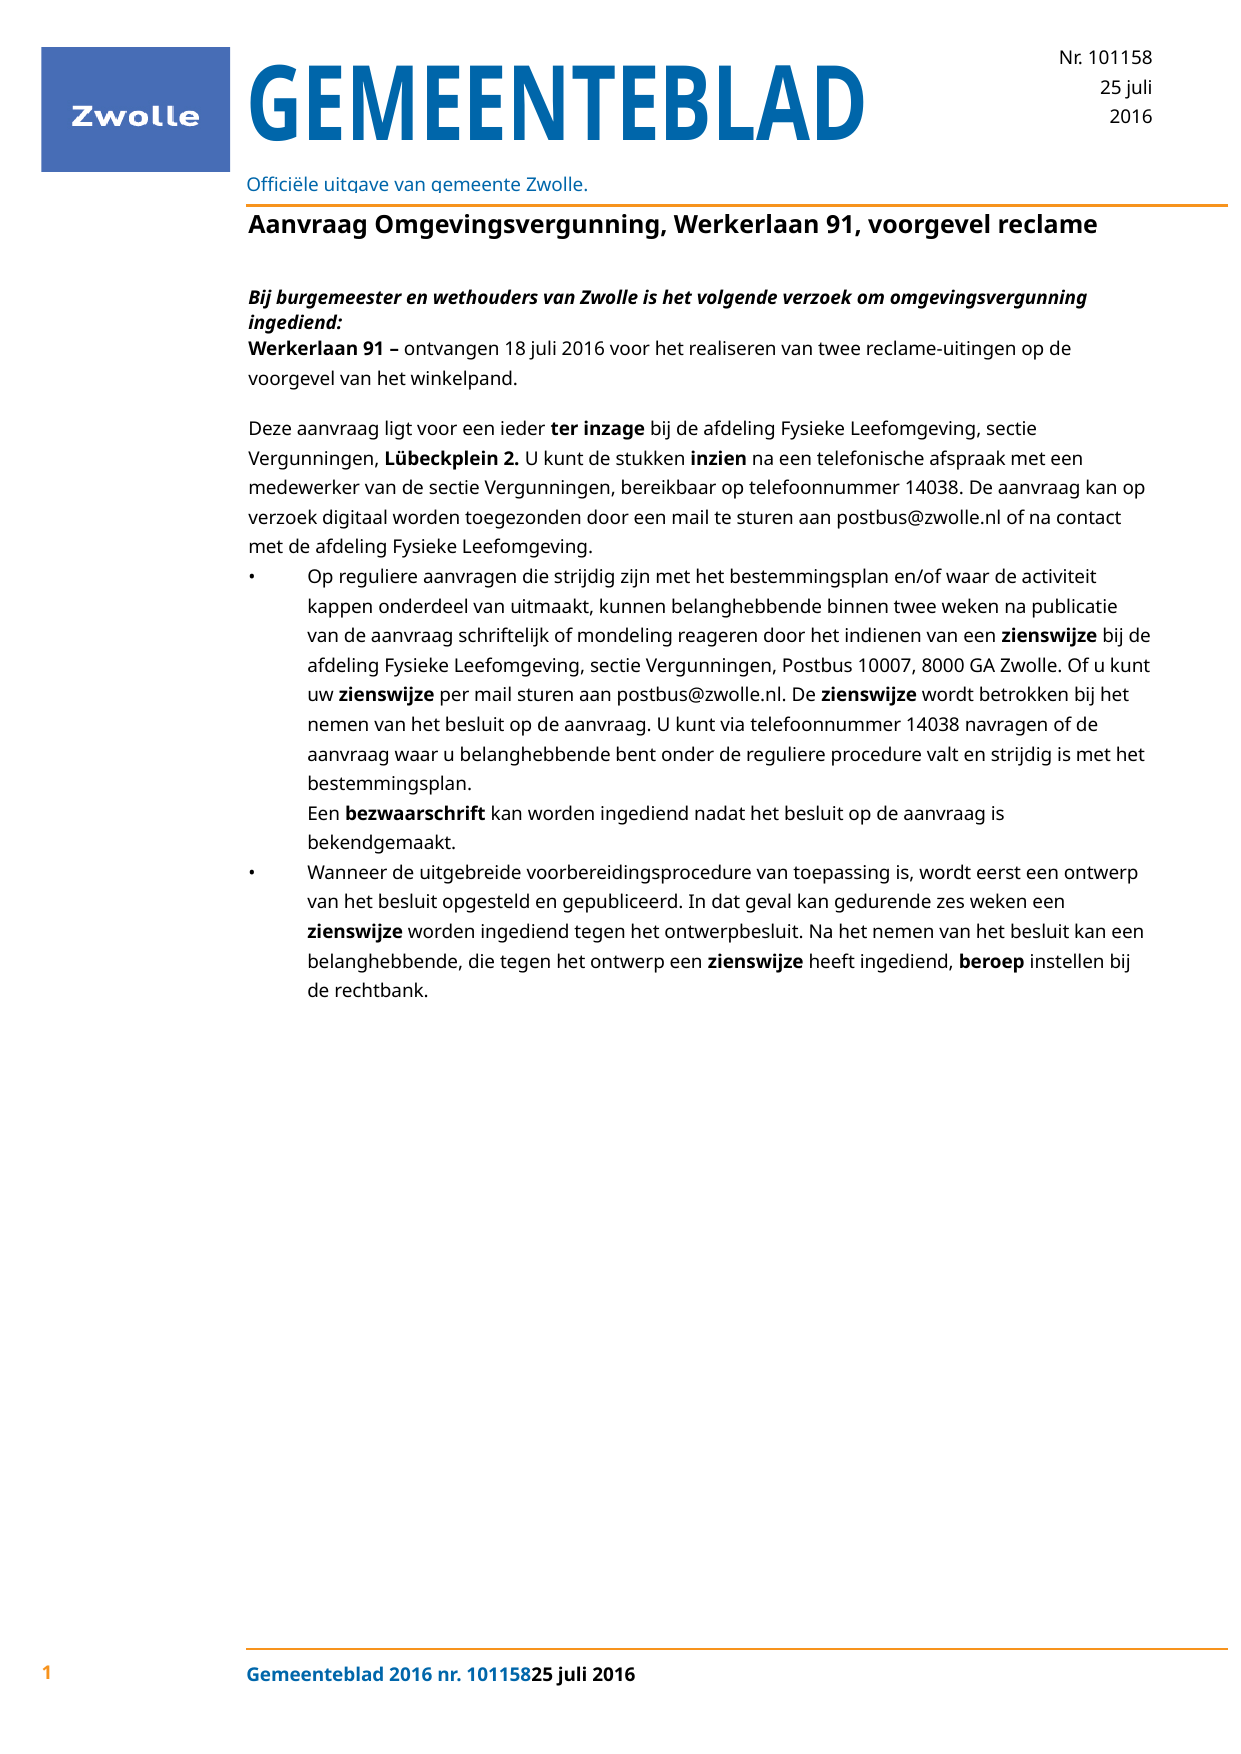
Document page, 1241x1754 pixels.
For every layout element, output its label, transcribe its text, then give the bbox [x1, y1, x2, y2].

text Deze aanvraag ligt voor een ieder ter inzage bij de afdeling Fysieke Leefomgeving, sectie Vergunningen, Lübeckplein 2. U kunt de stukken inzien na een telefonische afspraak met een medewerker van de sectie Vergunningen, bereikbaar op telefoonnummer 14038. De aanvraag kan op verzoek digitaal worden toegezonden door een mail te sturen aan postbus@zwolle.nl of na contact met de afdeling Fysieke Leefomgeving. [248, 415, 1152, 559]
picture [41, 47, 231, 172]
text Bij burgemeester en wethouders van Zwolle is het volgende verzoek om omgevingsvergunning ingediend: [248, 284, 1152, 335]
list Wanneer de uitgebreide voorbereidingsprocedure van toepassing is, wordt eerst een ontwerp van het besluit opgesteld en gepubliceerd. In dat geval kan gedurende zes weken een zienswijze worden ingediend tegen het ontwerpbesluit. Na het nemen van het besluit kan een belanghebbende, die tegen het ontwerp een zienswijze heeft ingediend, beroep instellen bij de rechtbank. [248, 859, 1152, 1003]
list Een bezwaarschrift kan worden ingediend nadat het besluit op de aanvraag is bekendgemaakt. [248, 800, 1152, 855]
text Werkerlaan 91 – ontvangen 18 juli 2016 voor het realiseren van twee reclame-uitingen op de voorgevel van het winkelpand. [248, 335, 1152, 391]
list Op reguliere aanvragen die strijdig zijn met het bestemmingsplan en/of waar de activiteit kappen onderdeel van uitmaakt, kunnen belanghebbende binnen twee weken na publicatie van de aanvraag schriftelijk of mondeling reageren door het indienen van een zienswijze bij de afdeling Fysieke Leefomgeving, sectie Vergunningen, Postbus 10007, 8000 GA Zwolle. Of u kunt uw zienswijze per mail sturen aan postbus@zwolle.nl. De zienswijze wordt betrokken bij het nemen van het besluit op de aanvraag. U kunt via telefoonnummer 14038 navragen of de aanvraag waar u belanghebbende bent onder de reguliere procedure valt en strijdig is met het bestemmingsplan. [248, 563, 1152, 796]
text Aanvraag Omgevingsvergunning, Werkerlaan 91, voorgevel reclame [248, 207, 1152, 241]
